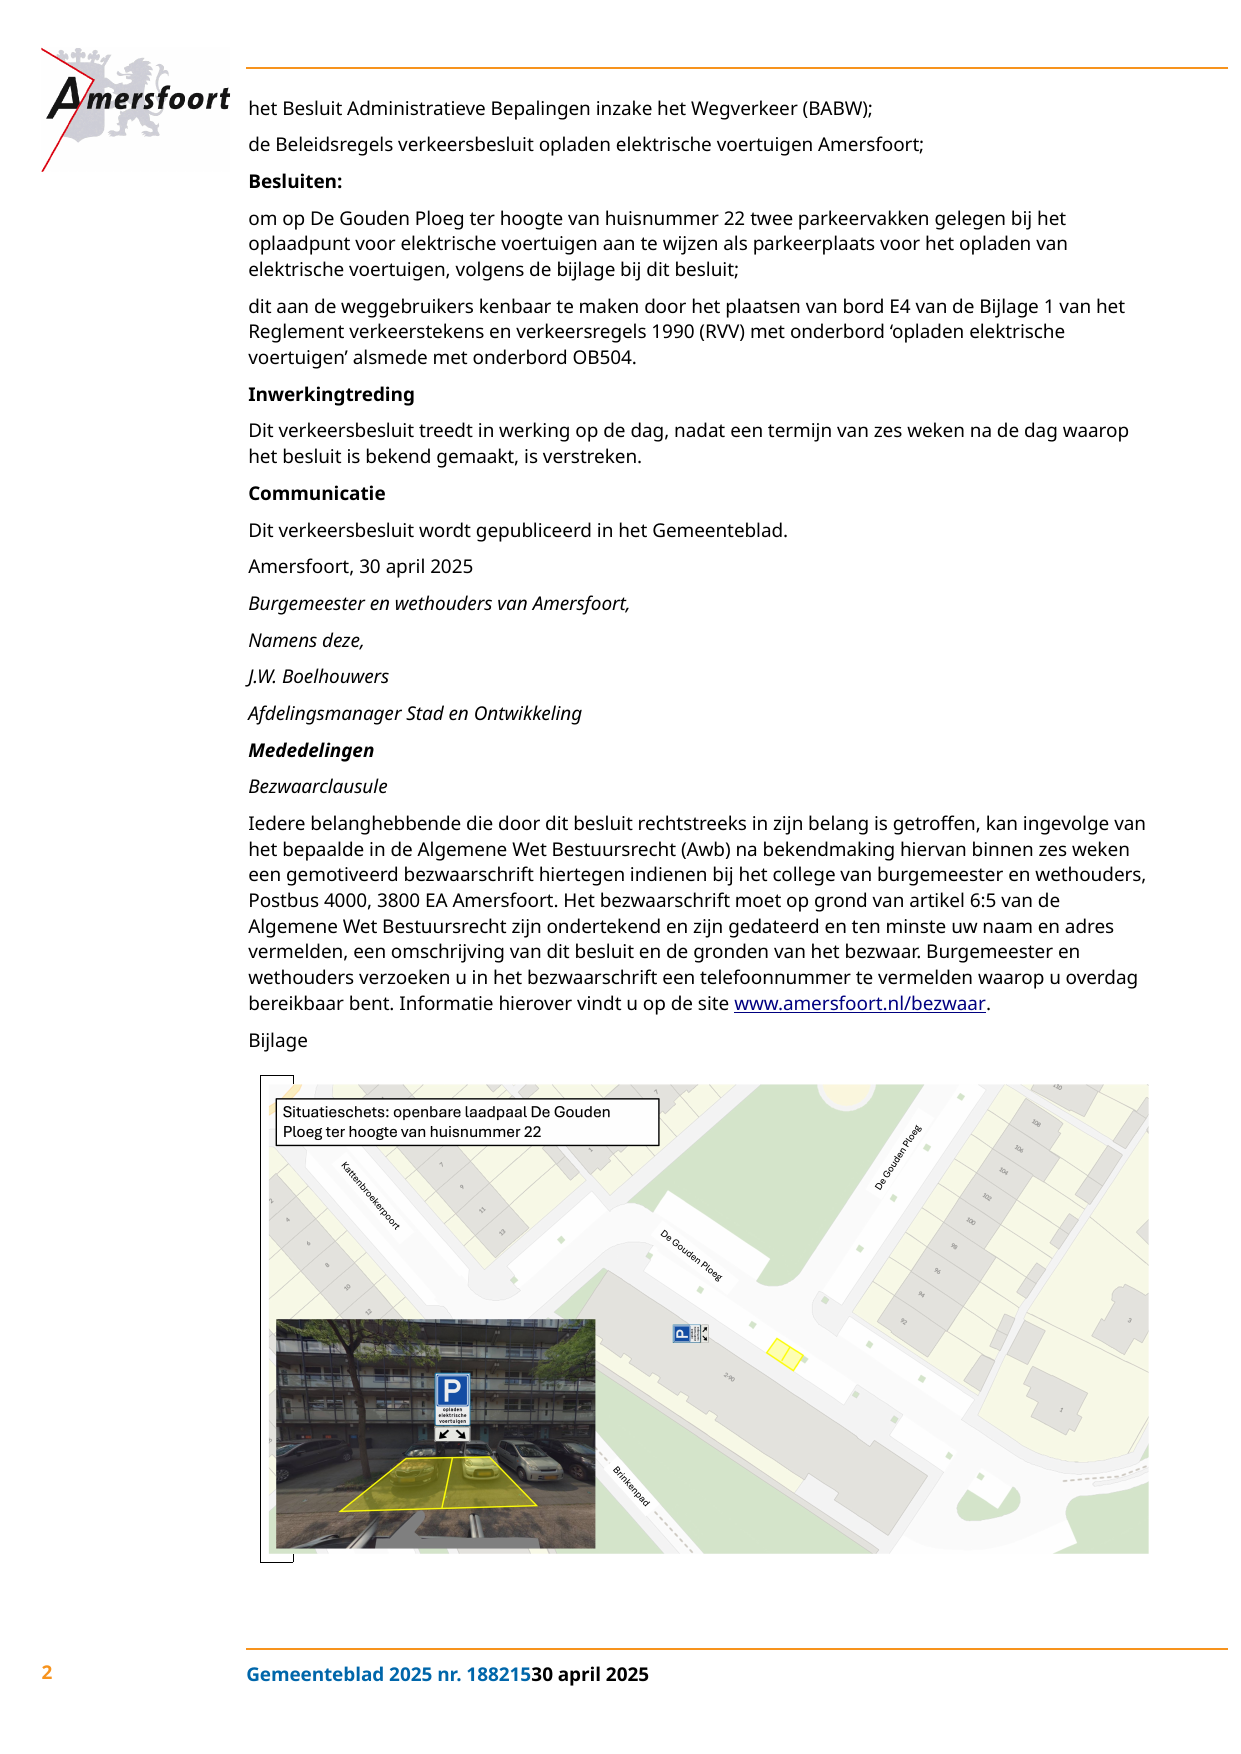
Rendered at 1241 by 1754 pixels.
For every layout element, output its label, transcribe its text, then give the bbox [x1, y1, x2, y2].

text Inwerkingtreding [248, 381, 1152, 407]
text Namens deze, [248, 627, 1152, 652]
text Dit verkeersbesluit wordt gepubliceerd in het Gemeenteblad. [248, 517, 1152, 542]
text Dit verkeersbesluit treedt in werking op de dag, nadat een termijn van zes weken na de dag waarop het besluit is bekend gemaakt, is verstreken. [248, 418, 1152, 469]
text om op De Gouden Ploeg ter hoogte van huisnummer 22 twee parkeervakken gelegen bij het oplaadpunt voor elektrische voertuigen aan te wijzen als parkeerplaats voor het opladen van elektrische voertuigen, volgens de bijlage bij dit besluit; [248, 205, 1152, 282]
text Besluiten: [248, 168, 1152, 194]
text Afdelingsmanager Stad en Ontwikkeling [248, 700, 1152, 726]
text J.W. Boelhouwers [248, 663, 1152, 689]
text dit aan de weggebruikers kenbaar te maken door het plaatsen van bord E4 van de Bijlage 1 van het Reglement verkeerstekens en verkeersregels 1990 (RVV) met onderbord ‘opladen elektrische voertuigen’ alsmede met onderbord OB504. [248, 293, 1152, 370]
text Amersfoort, 30 april 2025 [248, 553, 1152, 579]
text Burgemeester en wethouders van Amersfoort, [248, 590, 1152, 616]
text Bijlage [248, 1027, 1152, 1053]
text de Beleidsregels verkeersbesluit opladen elektrische voertuigen Amersfoort; [248, 131, 1152, 157]
text het Besluit Administratieve Bepalingen inzake het Wegverkeer (BABW); [248, 95, 1152, 121]
picture [41, 47, 231, 172]
text Bezwaarclausule [248, 773, 1152, 799]
text Iedere belanghebbende die door dit besluit rechtstreeks in zijn belang is getroffen, kan ingevolge van het bepaalde in de Algemene Wet Bestuursrecht (Awb) na bekendmaking hiervan binnen zes weken een gemotiveerd bezwaarschrift hiertegen indienen bij het college van burgemeester en wethouders, Postbus 4000, 3800 EA Amersfoort. Het bezwaarschrift moet op grond van artikel 6:5 van de Algemene Wet Bestuursrecht zijn ondertekend en zijn gedateerd en ten minste uw naam en adres vermelden, een omschrijving van dit besluit en de gronden van het bezwaar. Burgemeester en wethouders verzoeken u in het bezwaarschrift een telefoonnummer te vermelden waarop u overdag bereikbaar bent. Informatie hierover vindt u op de site www.amersfoort.nl/bezwaar. [248, 810, 1152, 1016]
text Communicatie [248, 480, 1152, 506]
text Mededelingen [248, 737, 1152, 762]
picture [268, 1084, 1149, 1554]
